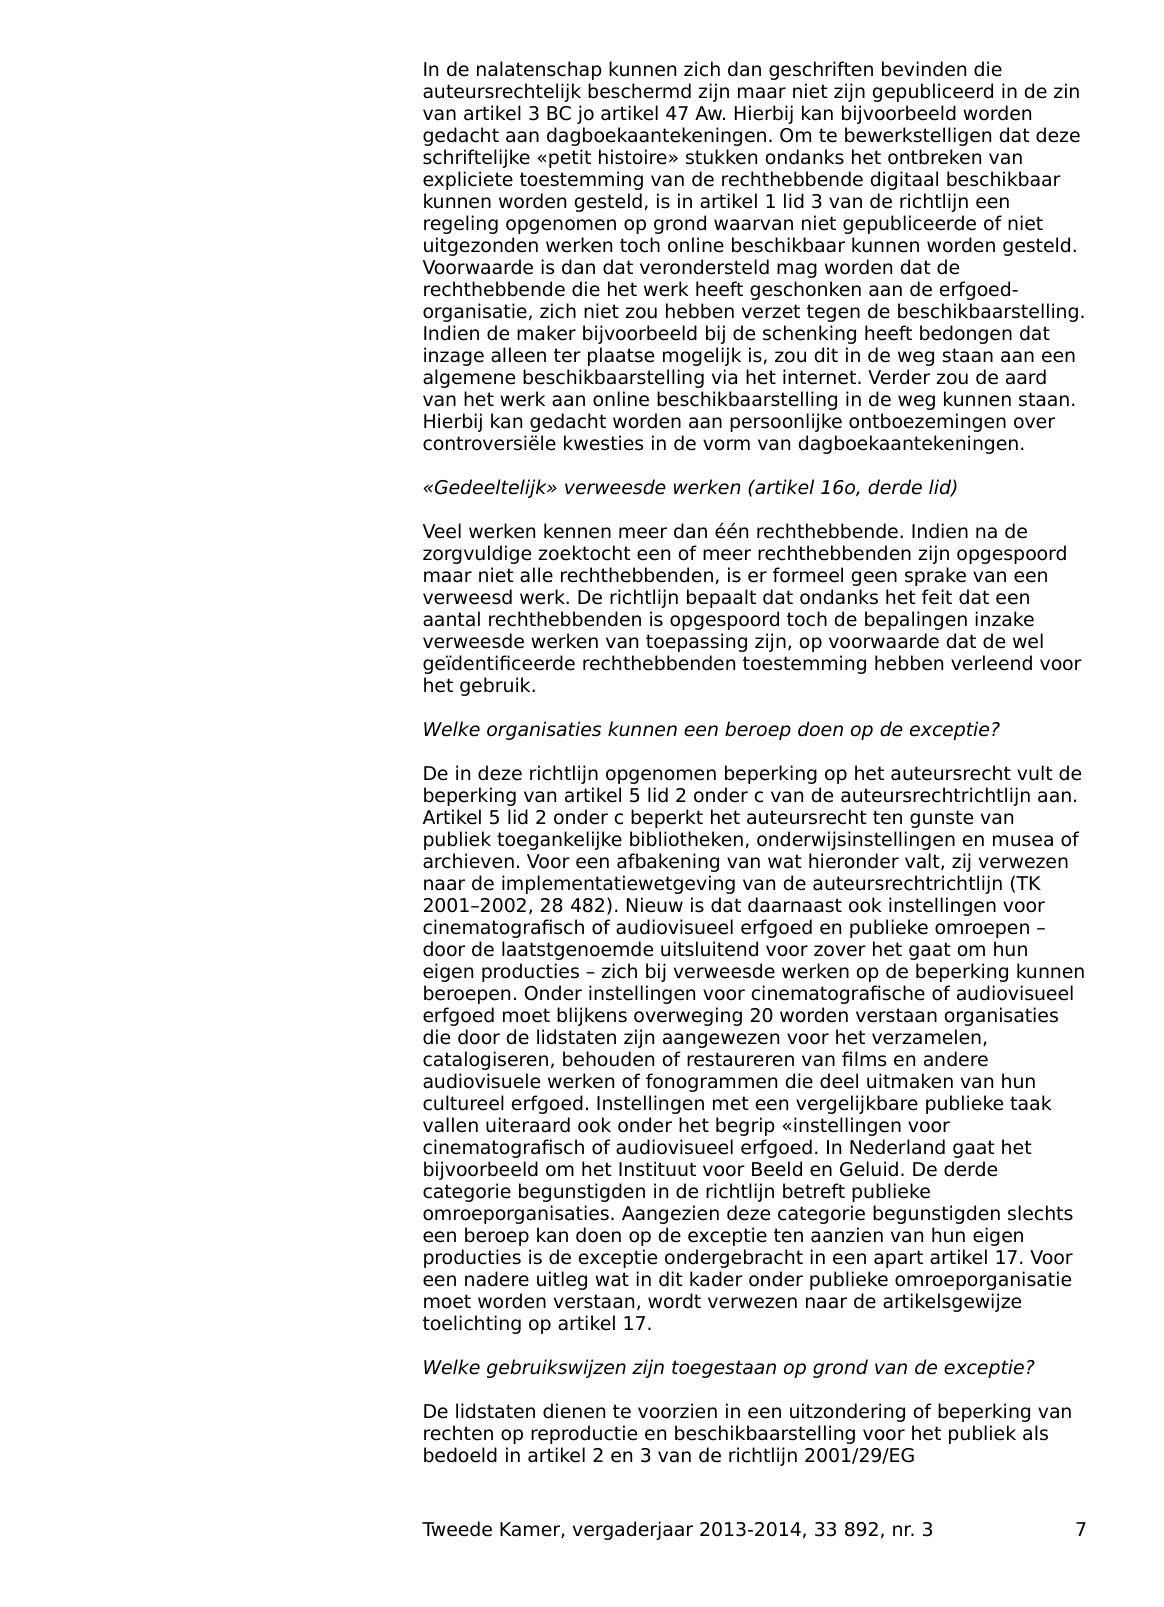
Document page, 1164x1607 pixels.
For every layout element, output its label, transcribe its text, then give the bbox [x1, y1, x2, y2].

text In de nalatenschap kunnen zich dan geschriften bevinden die auteursrechtelijk beschermd zijn maar niet zijn gepubliceerd in de zin van artikel 3 BC jo artikel 47 Aw. Hierbij kan bijvoorbeeld worden gedacht aan dagboekaantekeningen. Om te bewerkstelligen dat deze schriftelijke «petit histoire» stukken ondanks het ontbreken van expliciete toestemming van de rechthebbende digitaal beschikbaar kunnen worden gesteld, is in artikel 1 lid 3 van de richtlijn een regeling opgenomen op grond waarvan niet gepubliceerde of niet uitgezonden werken toch online beschikbaar kunnen worden gesteld. Voorwaarde is dan dat verondersteld mag worden dat de rechthebbende die het werk heeft geschonken aan de erfgoed-organisatie, zich niet zou hebben verzet tegen de beschikbaarstelling. Indien de maker bijvoorbeeld bij de schenking heeft bedongen dat inzage alleen ter plaatse mogelijk is, zou dit in de weg staan aan een algemene beschikbaarstelling via het internet. Verder zou de aard van het werk aan online beschikbaarstelling in de weg kunnen staan. Hierbij kan gedacht worden aan persoonlijke ontboezemingen over controversiële kwesties in de vorm van dagboekaantekeningen. [422, 59, 1087, 455]
text De in deze richtlijn opgenomen beperking op het auteursrecht vult de beperking van artikel 5 lid 2 onder c van de auteursrechtrichtlijn aan. Artikel 5 lid 2 onder c beperkt het auteursrecht ten gunste van publiek toegankelijke bibliotheken, onderwijsinstellingen en musea of archieven. Voor een afbakening van wat hieronder valt, zij verwezen naar de implementatiewetgeving van de auteursrechtrichtlijn (TK 2001–2002, 28 482). Nieuw is dat daarnaast ook instellingen voor cinematografisch of audiovisueel erfgoed en publieke omroepen – door de laatstgenoemde uitsluitend voor zover het gaat om hun eigen producties – zich bij verweesde werken op de beperking kunnen beroepen. Onder instellingen voor cinematografische of audiovisueel erfgoed moet blijkens overweging 20 worden verstaan organisaties die door de lidstaten zijn aangewezen voor het verzamelen, catalogiseren, behouden of restaureren van films en andere audiovisuele werken of fonogrammen die deel uitmaken van hun cultureel erfgoed. Instellingen met een vergelijkbare publieke taak vallen uiteraard ook onder het begrip «instellingen voor cinematografisch of audiovisueel erfgoed. In Nederland gaat het bijvoorbeeld om het Instituut voor Beeld en Geluid. De derde categorie begunstigden in de richtlijn betreft publieke omroeporganisaties. Aangezien deze categorie begunstigden slechts een beroep kan doen op de exceptie ten aanzien van hun eigen producties is de exceptie ondergebracht in een apart artikel 17. Voor een nadere uitleg wat in dit kader onder publieke omroeporganisatie moet worden verstaan, wordt verwezen naar de artikelsgewijze toelichting op artikel 17. [422, 763, 1087, 1335]
text De lidstaten dienen te voorzien in een uitzondering of beperking van rechten op reproductie en beschikbaarstelling voor het publiek als bedoeld in artikel 2 en 3 van de richtlijn 2001/29/EG [422, 1401, 1087, 1467]
text Veel werken kennen meer dan één rechthebbende. Indien na de zorgvuldige zoektocht een of meer rechthebbenden zijn opgespoord maar niet alle rechthebbenden, is er formeel geen sprake van een verweesd werk. De richtlijn bepaalt dat ondanks het feit dat een aantal rechthebbenden is opgespoord toch de bepalingen inzake verweesde werken van toepassing zijn, op voorwaarde dat de wel geïdentificeerde rechthebbenden toestemming hebben verleend voor het gebruik. [422, 521, 1087, 697]
subtitle Welke gebruikswijzen zijn toegestaan op grond van de exceptie? [422, 1357, 1087, 1379]
subtitle «Gedeeltelijk» verweesde werken (artikel 16o, derde lid) [422, 477, 1087, 499]
subtitle Welke organisaties kunnen een beroep doen op de exceptie? [422, 719, 1087, 741]
